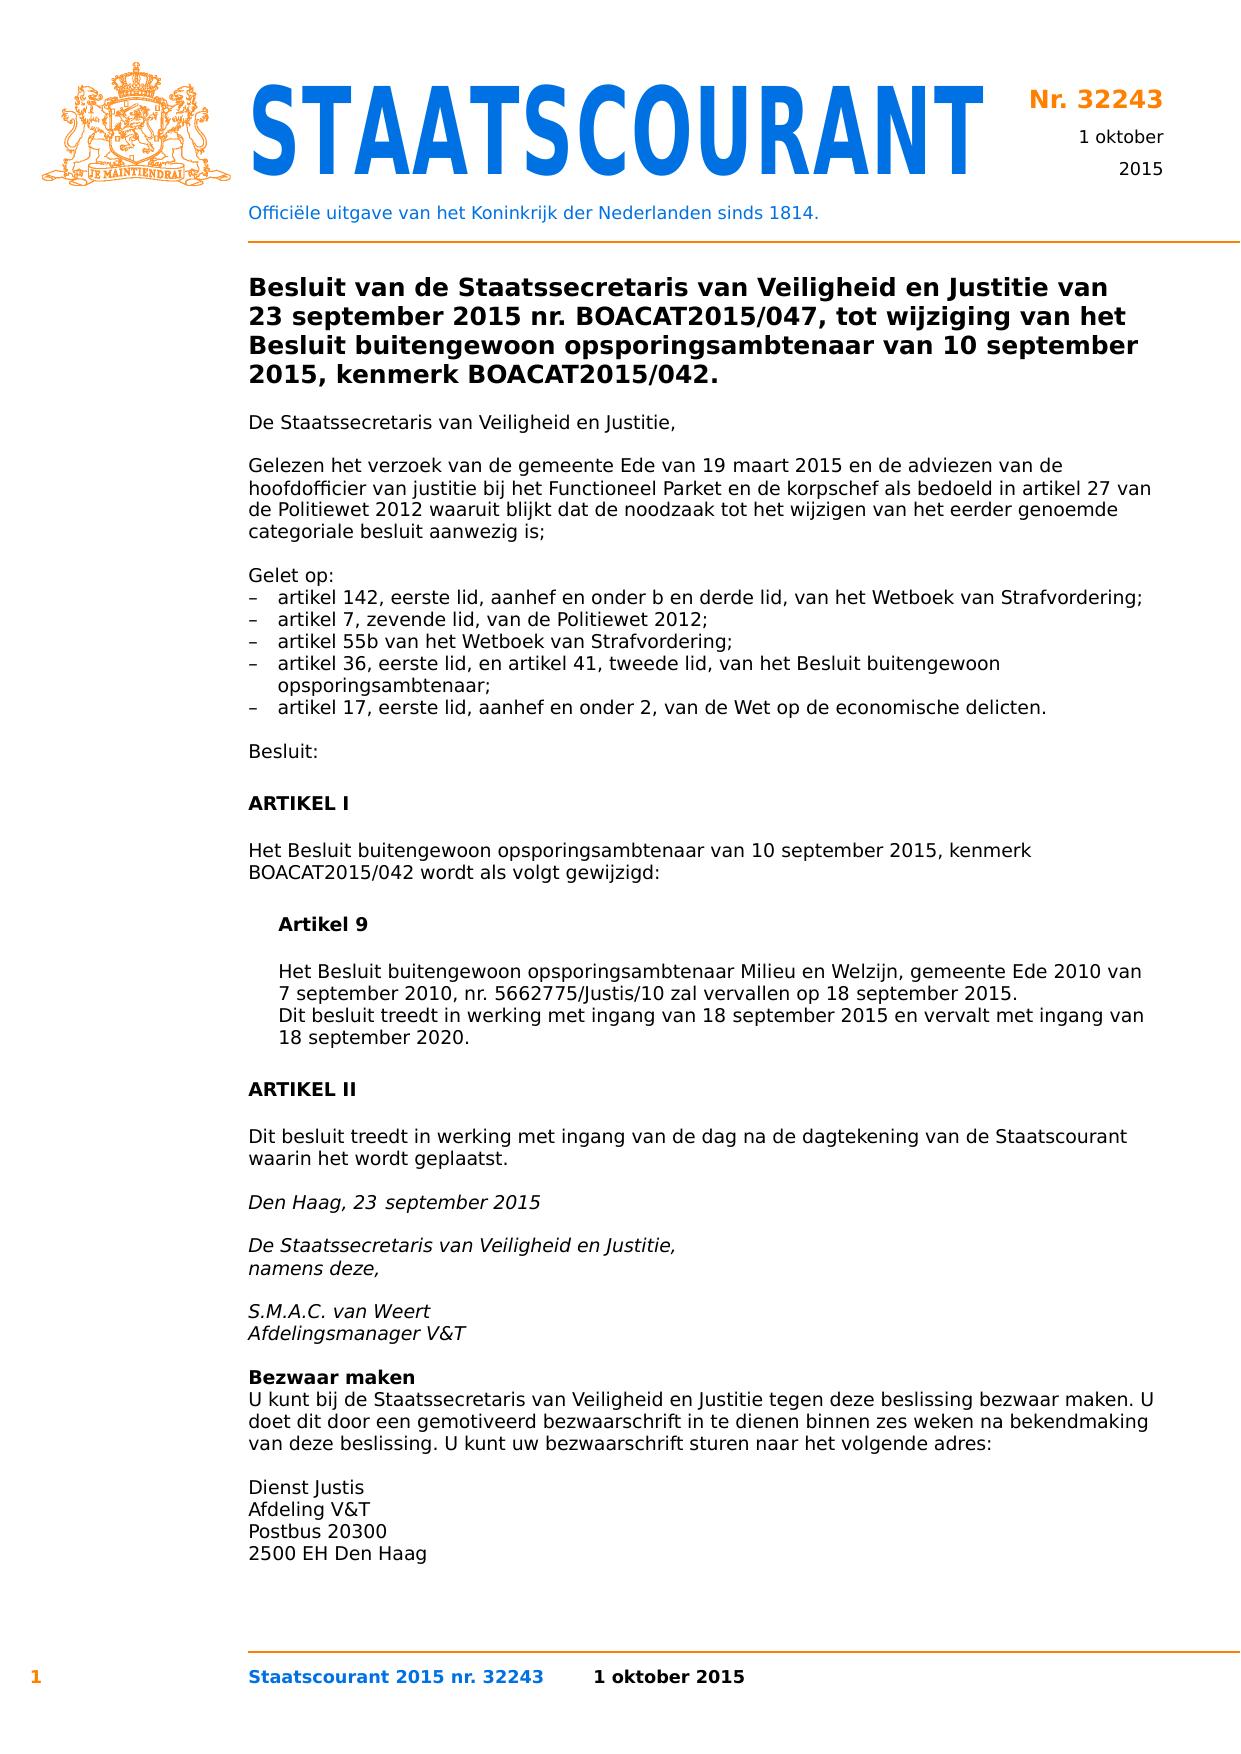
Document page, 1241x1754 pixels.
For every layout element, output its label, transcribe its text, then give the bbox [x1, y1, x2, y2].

text Den Haag, 23 september 2015 [248, 1192, 1163, 1213]
text Dienst Justis [248, 1477, 1163, 1499]
text – artikel 17, eerste lid, aanhef en onder 2, van de Wet op de economische delicten. [248, 697, 1163, 719]
text Gelet op: [248, 565, 1163, 587]
table_header STAATSCOURANT [248, 62, 998, 203]
subtitle ARTIKEL I [248, 793, 1163, 815]
text Dit besluit treedt in werking met ingang van de dag na de dagtekening van de Staatscourant waarin het wordt geplaatst. [248, 1126, 1163, 1170]
text Afdeling V&T [248, 1499, 1163, 1521]
picture [41, 62, 231, 186]
text – artikel 142, eerste lid, aanhef en onder b en derde lid, van het Wetboek van Strafvordering; [248, 587, 1163, 609]
text De Staatssecretaris van Veiligheid en Justitie, [248, 412, 1163, 433]
table_header Nr. 32243 [998, 62, 1240, 121]
text – artikel 55b van het Wetboek van Strafvordering; [248, 631, 1163, 653]
text U kunt bij de Staatssecretaris van Veiligheid en Justitie tegen deze beslissing bezwaar maken. U doet dit door een gemotiveerd bezwaarschrift in te dienen binnen zes weken na bekendmaking van deze beslissing. U kunt uw bezwaarschrift sturen naar het volgende adres: [248, 1389, 1163, 1455]
table_cell 2015 [998, 153, 1240, 203]
text – artikel 7, zevende lid, van de Politiewet 2012; [248, 609, 1163, 631]
table_cell 1 oktober [998, 121, 1240, 153]
text Het Besluit buitengewoon opsporingsambtenaar van 10 september 2015, kenmerk BOACAT2015/042 wordt als volgt gewijzigd: [248, 840, 1163, 884]
text Besluit: [248, 741, 1163, 763]
text Het Besluit buitengewoon opsporingsambtenaar Milieu en Welzijn, gemeente Ede 2010 van 7 september 2010, nr. 5662775/Justis/10 zal vervallen op 18 september 2015. [278, 961, 1163, 1005]
text Bezwaar maken [248, 1367, 1163, 1389]
text De Staatssecretaris van Veiligheid en Justitie, namens deze, S.M.A.C. van Weert Afdelingsmanager V&T [248, 1235, 1163, 1345]
text Dit besluit treedt in werking met ingang van 18 september 2015 en vervalt met ingang van 18 september 2020. [278, 1005, 1163, 1049]
text Postbus 20300 [248, 1521, 1163, 1543]
subtitle Besluit van de Staatssecretaris van Veiligheid en Justitie van 23 september 2015 nr. BOACAT2015/047, tot wijziging van het Besluit buitengewoon opsporingsambtenaar van 10 september 2015, kenmerk BOACAT2015/042. [248, 273, 1163, 390]
table_cell Officiële uitgave van het Koninkrijk der Nederlanden sinds 1814. [248, 203, 1240, 241]
subtitle ARTIKEL II [248, 1079, 1163, 1101]
table_header [25, 62, 248, 241]
subtitle Artikel 9 [278, 914, 1163, 936]
text Gelezen het verzoek van de gemeente Ede van 19 maart 2015 en de adviezen van de hoofdofficier van justitie bij het Functioneel Parket en de korpschef als bedoeld in artikel 27 van de Politiewet 2012 waaruit blijkt dat de noodzaak tot het wijzigen van het eerder genoemde categoriale besluit aanwezig is; [248, 455, 1163, 543]
text 2500 EH Den Haag [248, 1543, 1163, 1565]
text – artikel 36, eerste lid, en artikel 41, tweede lid, van het Besluit buitengewoon opsporingsambtenaar; [248, 653, 1163, 697]
